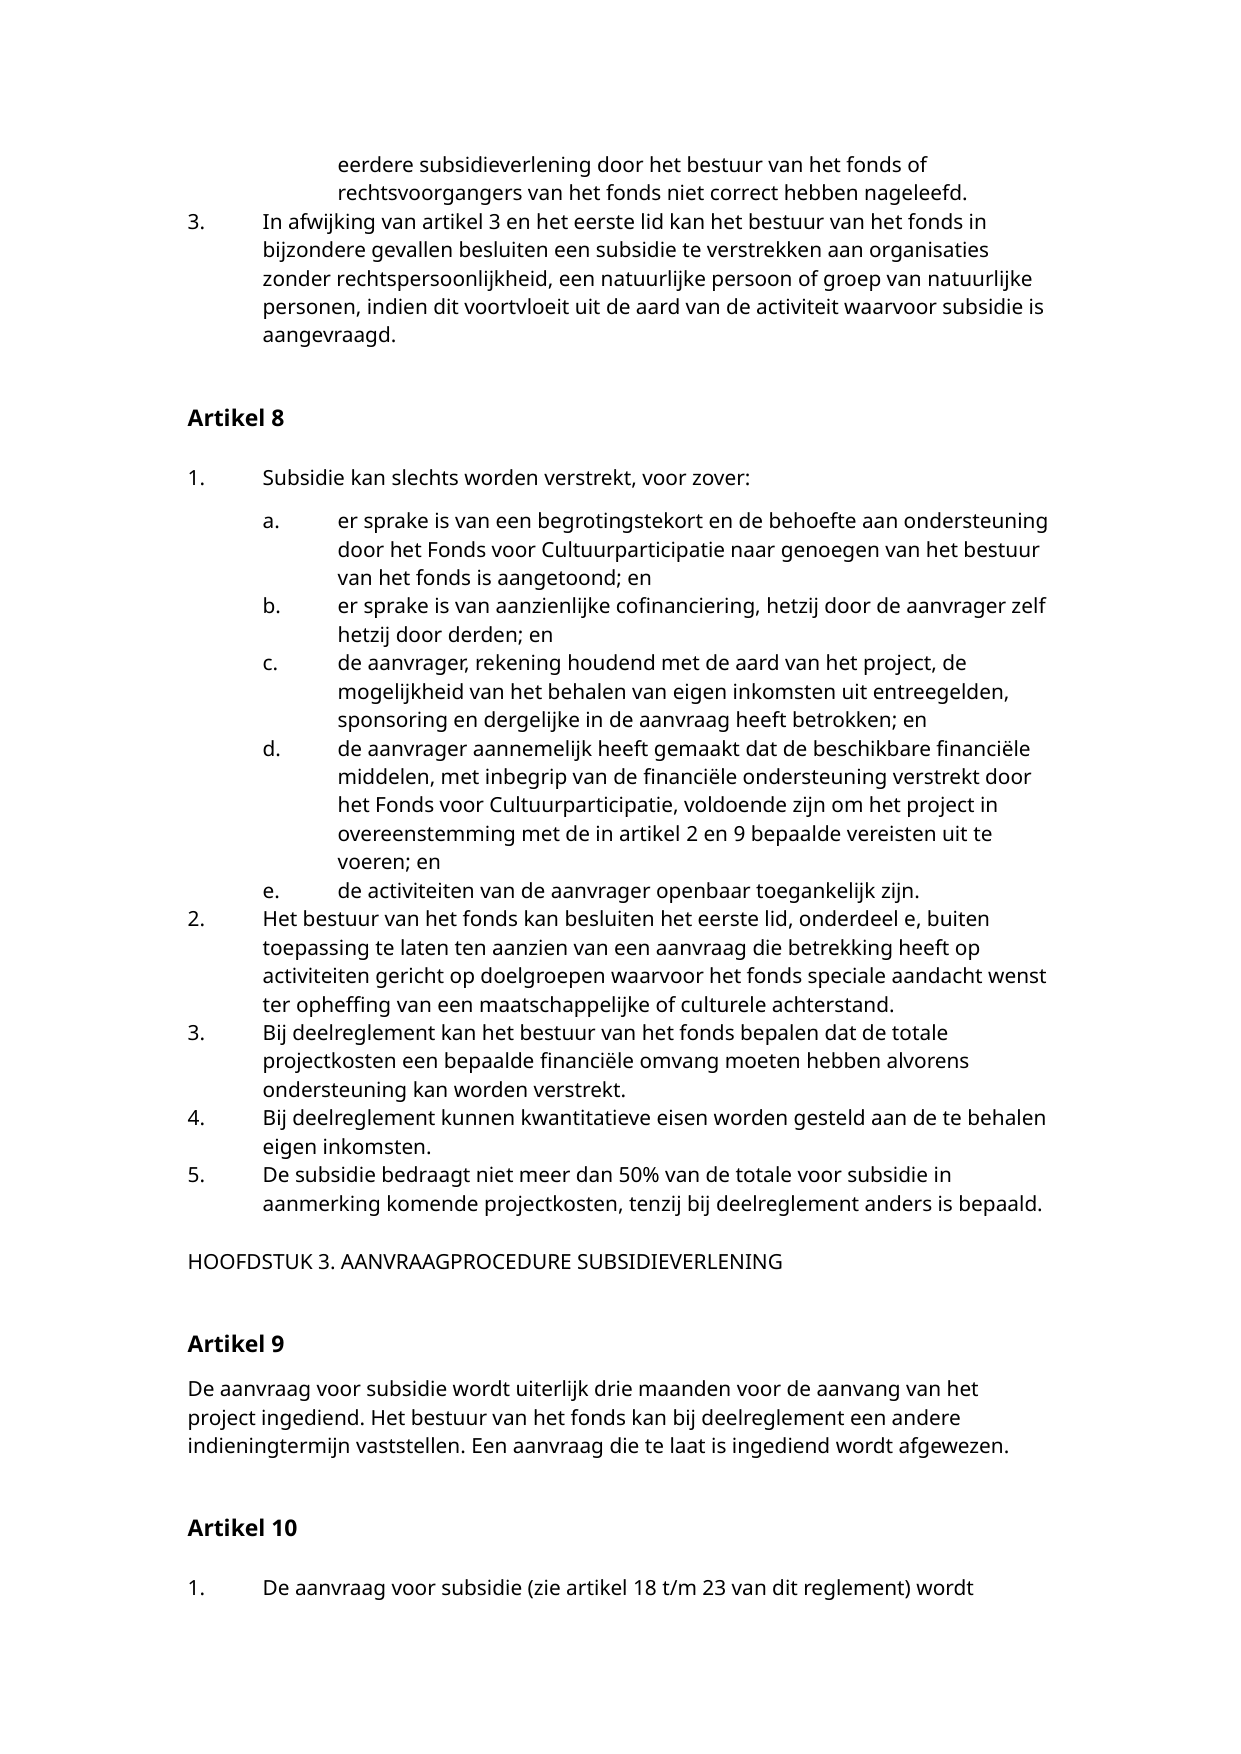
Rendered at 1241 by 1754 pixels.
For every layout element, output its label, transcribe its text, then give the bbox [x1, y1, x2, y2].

list De aanvraag voor subsidie (zie artikel 18 t/m 23 van dit reglement) wordt [187, 1573, 1053, 1602]
list In afwijking van artikel 3 en het eerste lid kan het bestuur van het fonds in bijzondere gevallen besluiten een subsidie te verstrekken aan organisaties zonder rechtspersoonlijkheid, een natuurlijke persoon of groep van natuurlijke personen, indien dit voortvloeit uit de aard van de activiteit waarvoor subsidie is aangevraagd. [187, 207, 1053, 349]
list eerdere subsidieverlening door het bestuur van het fonds of rechtsvoorgangers van het fonds niet correct hebben nageleefd. [262, 150, 1053, 207]
list Bij deelreglement kunnen kwantitatieve eisen worden gesteld aan de te behalen eigen inkomsten. [187, 1103, 1053, 1160]
list De subsidie bedraagt niet meer dan 50% van de totale voor subsidie in aanmerking komende projectkosten, tenzij bij deelreglement anders is bepaald. [187, 1160, 1053, 1217]
list er sprake is van een begrotingstekort en de behoefte aan ondersteuning door het Fonds voor Cultuurparticipatie naar genoegen van het bestuur van het fonds is aangetoond; en [262, 506, 1053, 592]
list Het bestuur van het fonds kan besluiten het eerste lid, onderdeel e, buiten toepassing te laten ten aanzien van een aanvraag die betrekking heeft op activiteiten gericht op doelgroepen waarvoor het fonds speciale aandacht wenst ter opheffing van een maatschappelijke of culturele achterstand. [187, 904, 1053, 1018]
list Subsidie kan slechts worden verstrekt, voor zover: [187, 463, 1053, 491]
subtitle Artikel 9 [187, 1328, 1053, 1359]
list de activiteiten van de aanvrager openbaar toegankelijk zijn. [262, 876, 1053, 904]
text De aanvraag voor subsidie wordt uiterlijk drie maanden voor de aanvang van het project ingediend. Het bestuur van het fonds kan bij deelreglement een andere indieningtermijn vaststellen. Een aanvraag die te laat is ingediend wordt afgewezen. [187, 1374, 1053, 1460]
list er sprake is van aanzienlijke cofinanciering, hetzij door de aanvrager zelf hetzij door derden; en [262, 592, 1053, 648]
list de aanvrager, rekening houdend met de aard van het project, de mogelijkheid van het behalen van eigen inkomsten uit entreegelden, sponsoring en dergelijke in de aanvraag heeft betrokken; en [262, 648, 1053, 734]
subtitle Artikel 10 [187, 1512, 1053, 1543]
list Bij deelreglement kan het bestuur van het fonds bepalen dat de totale projectkosten een bepaalde financiële omvang moeten hebben alvorens ondersteuning kan worden verstrekt. [187, 1018, 1053, 1103]
subtitle HOOFDSTUK 3. AANVRAAGPROCEDURE SUBSIDIEVERLENING [187, 1247, 1053, 1276]
subtitle Artikel 8 [187, 402, 1053, 433]
list de aanvrager aannemelijk heeft gemaakt dat de beschikbare financiële middelen, met inbegrip van de financiële ondersteuning verstrekt door het Fonds voor Cultuurparticipatie, voldoende zijn om het project in overeenstemming met de in artikel 2 en 9 bepaalde vereisten uit te voeren; en [262, 734, 1053, 876]
